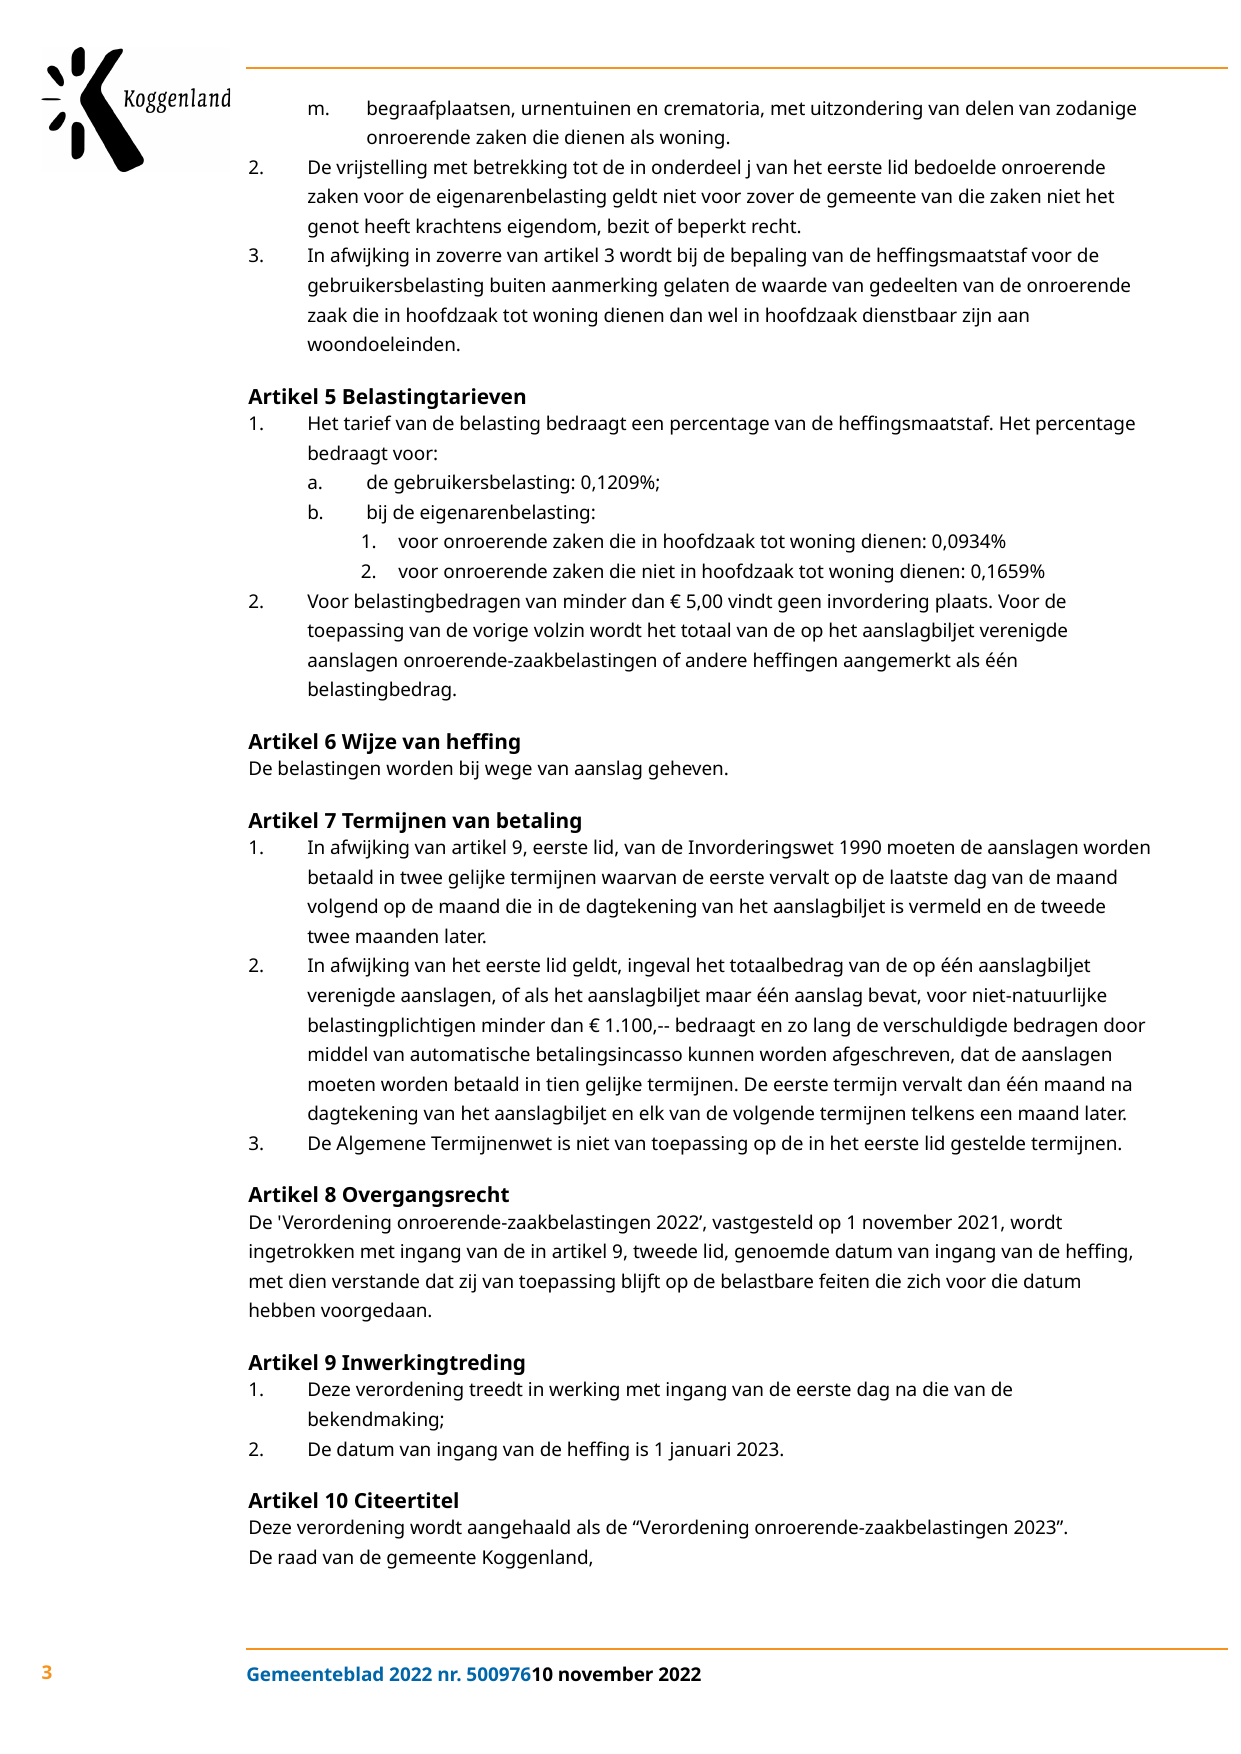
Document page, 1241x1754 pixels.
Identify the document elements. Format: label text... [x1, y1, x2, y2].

text Artikel 7 Termijnen van betaling [248, 806, 1152, 834]
list Voor belastingbedragen van minder dan € 5,00 vindt geen invordering plaats. Voor de toepassing van de vorige volzin wordt het totaal van de op het aanslagbiljet verenigde aanslagen onroerende-zaakbelastingen of andere heffingen aangemerkt als één belastingbedrag. [248, 588, 1152, 702]
list voor onroerende zaken die niet in hoofdzaak tot woning dienen: 0,1659% [361, 558, 1152, 584]
list Het tarief van de belasting bedraagt een percentage van de heffingsmaatstaf. Het percentage bedraagt voor: [248, 410, 1152, 466]
text De raad van de gemeente Koggenland, [248, 1544, 1152, 1570]
text Artikel 8 Overgangsrecht [248, 1181, 1152, 1209]
list de gebruikersbelasting: 0,1209%; [307, 469, 1152, 495]
text Artikel 6 Wijze van heffing [248, 727, 1152, 755]
text Artikel 9 Inwerkingtreding [248, 1348, 1152, 1377]
list voor onroerende zaken die in hoofdzaak tot woning dienen: 0,0934% [361, 529, 1152, 554]
text Artikel 5 Belastingtarieven [248, 382, 1152, 410]
list De Algemene Termijnenwet is niet van toepassing op de in het eerste lid gestelde termijnen. [248, 1130, 1152, 1156]
list bij de eigenarenbelasting: [307, 499, 1152, 525]
list In afwijking van artikel 9, eerste lid, van de Invorderingswet 1990 moeten de aanslagen worden betaald in twee gelijke termijnen waarvan de eerste vervalt op de laatste dag van de maand volgend op de maand die in de dagtekening van het aanslagbiljet is vermeld en de tweede twee maanden later. [248, 834, 1152, 949]
text De 'Verordening onroerende-zaakbelastingen 2022’, vastgesteld op 1 november 2021, wordt ingetrokken met ingang van de in artikel 9, tweede lid, genoemde datum van ingang van de heffing, met dien verstande dat zij van toepassing blijft op de belastbare feiten die zich voor die datum hebben voorgedaan. [248, 1209, 1152, 1323]
list De vrijstelling met betrekking tot de in onderdeel j van het eerste lid bedoelde onroerende zaken voor de eigenarenbelasting geldt niet voor zover de gemeente van die zaken niet het genot heeft krachtens eigendom, bezit of beperkt recht. [248, 154, 1152, 239]
list In afwijking in zoverre van artikel 3 wordt bij de bepaling van de heffingsmaatstaf voor de gebruikersbelasting buiten aanmerking gelaten de waarde van gedeelten van de onroerende zaak die in hoofdzaak tot woning dienen dan wel in hoofdzaak dienstbaar zijn aan woondoeleinden. [248, 243, 1152, 357]
list begraafplaatsen, urnentuinen en crematoria, met uitzondering van delen van zodanige onroerende zaken die dienen als woning. [307, 95, 1152, 150]
picture [41, 47, 231, 172]
list Deze verordening treedt in werking met ingang van de eerste dag na die van de bekendmaking; [248, 1377, 1152, 1432]
text Deze verordening wordt aangehaald als de “Verordening onroerende-zaakbelastingen 2023”. [248, 1514, 1152, 1540]
list De datum van ingang van de heffing is 1 januari 2023. [248, 1436, 1152, 1461]
text De belastingen worden bij wege van aanslag geheven. [248, 755, 1152, 781]
list In afwijking van het eerste lid geldt, ingeval het totaalbedrag van de op één aanslagbiljet verenigde aanslagen, of als het aanslagbiljet maar één aanslag bevat, voor niet-natuurlijke belastingplichtigen minder dan € 1.100,-- bedraagt en zo lang de verschuldigde bedragen door middel van automatische betalingsincasso kunnen worden afgeschreven, dat de aanslagen moeten worden betaald in tien gelijke termijnen. De eerste termijn vervalt dan één maand na dagtekening van het aanslagbiljet en elk van de volgende termijnen telkens een maand later. [248, 953, 1152, 1126]
text Artikel 10 Citeertitel [248, 1486, 1152, 1514]
